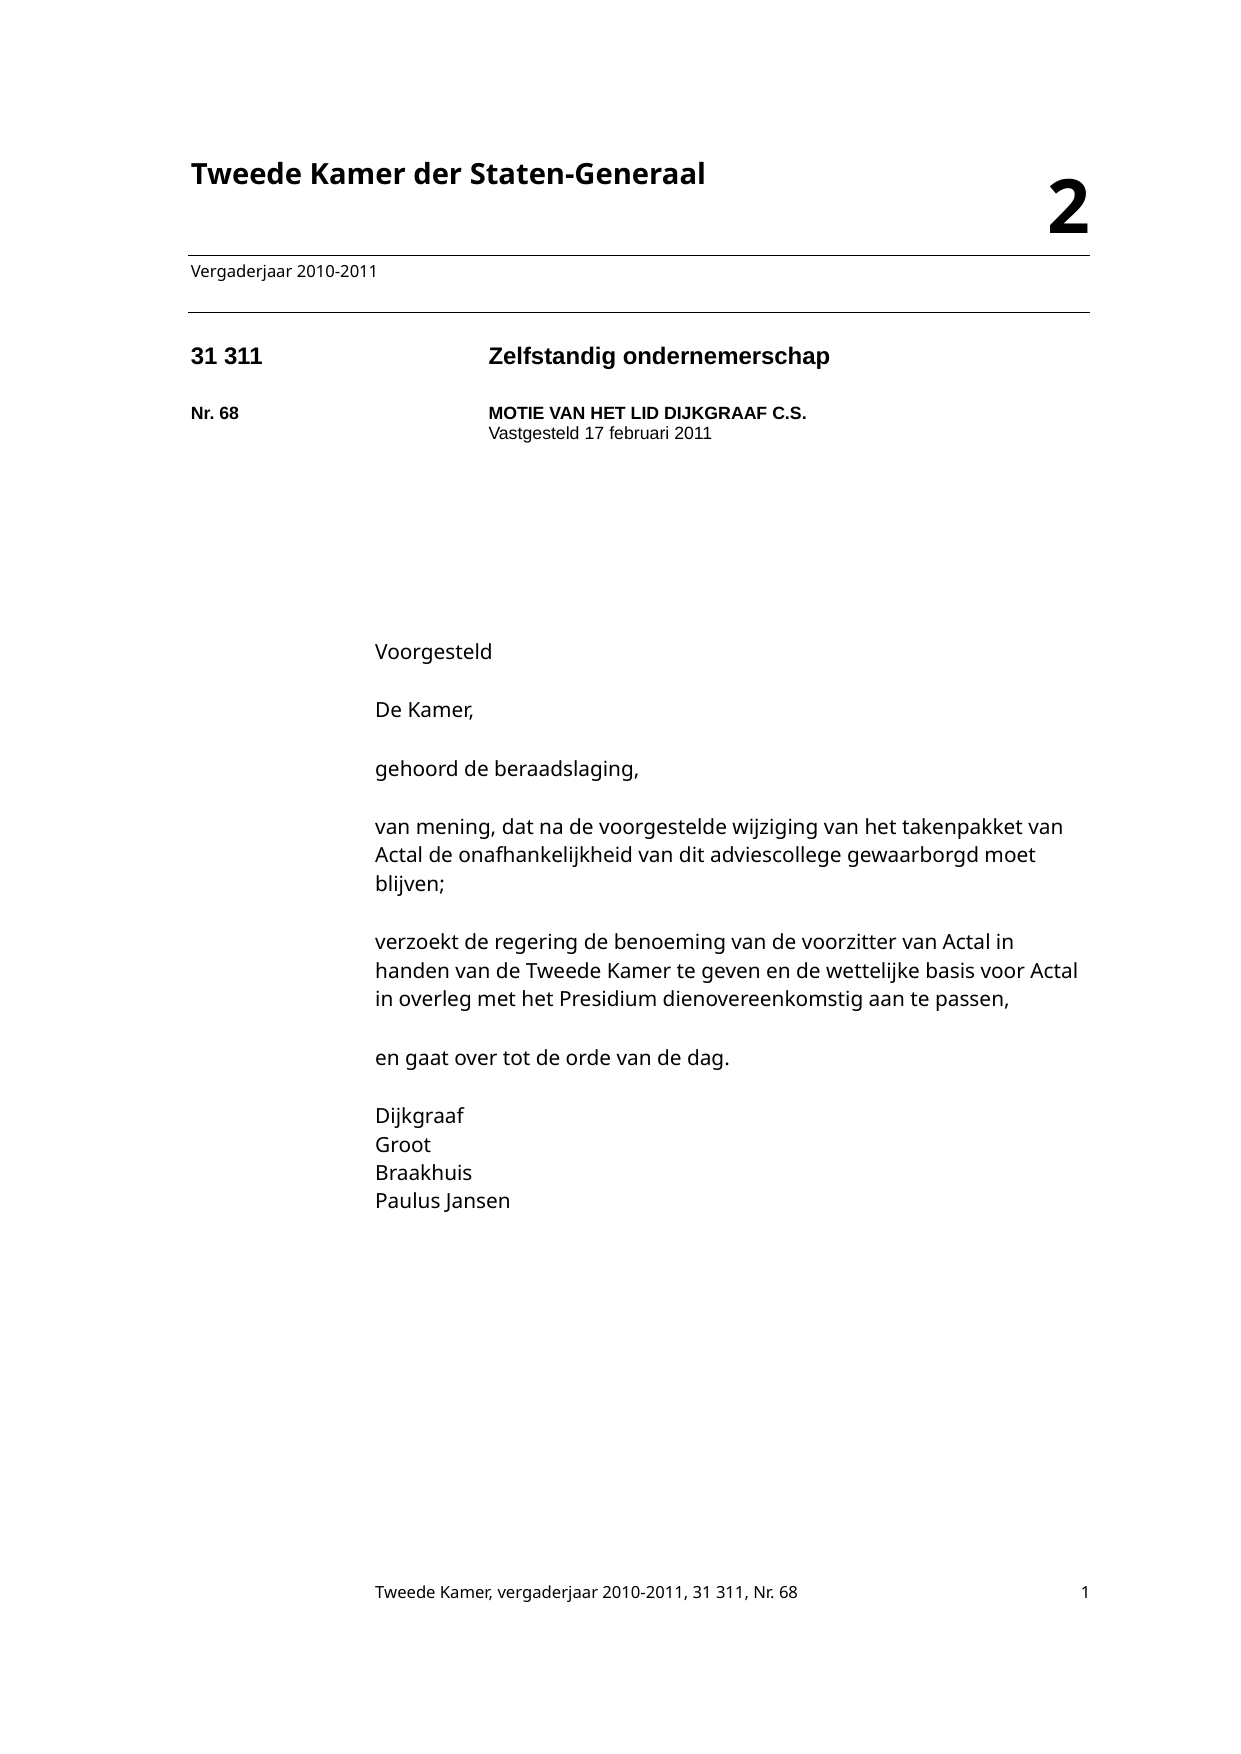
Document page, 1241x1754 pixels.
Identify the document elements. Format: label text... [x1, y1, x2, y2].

table_cell [485, 313, 1090, 339]
table_cell MOTIE VAN HET LID DIJKGRAAF C.S. Vastgesteld 17 februari 2011 [485, 399, 1090, 518]
table_cell 31 311 [188, 339, 485, 399]
table_header 2 [910, 150, 1090, 255]
table_cell Vergaderjaar 2010-2011 [188, 256, 485, 312]
table_cell Zelfstandig ondernemerschap [485, 339, 1090, 399]
text en gaat over tot de orde van de dag. [375, 1043, 1090, 1071]
table_cell [188, 313, 485, 339]
text De Kamer, [375, 695, 1090, 724]
text Braakhuis [375, 1158, 1090, 1187]
table_header Tweede Kamer der Staten-Generaal [188, 150, 909, 255]
text Groot [375, 1130, 1090, 1158]
text Voorgesteld [375, 637, 1090, 665]
text van mening, dat na de voorgestelde wijziging van het takenpakket van Actal de onafhankelijkheid van dit adviescollege gewaarborgd moet blijven; [375, 812, 1090, 897]
text Paulus Jansen [375, 1187, 1090, 1215]
table_cell [485, 256, 1090, 312]
text gehoord de beraadslaging, [375, 754, 1090, 782]
text verzoekt de regering de benoeming van de voorzitter van Actal in handen van de Tweede Kamer te geven en de wettelijke basis voor Actal in overleg met het Presidium dienovereenkomstig aan te passen, [375, 927, 1090, 1013]
text Dijkgraaf [375, 1101, 1090, 1130]
table_cell Nr. 68 [188, 399, 485, 518]
